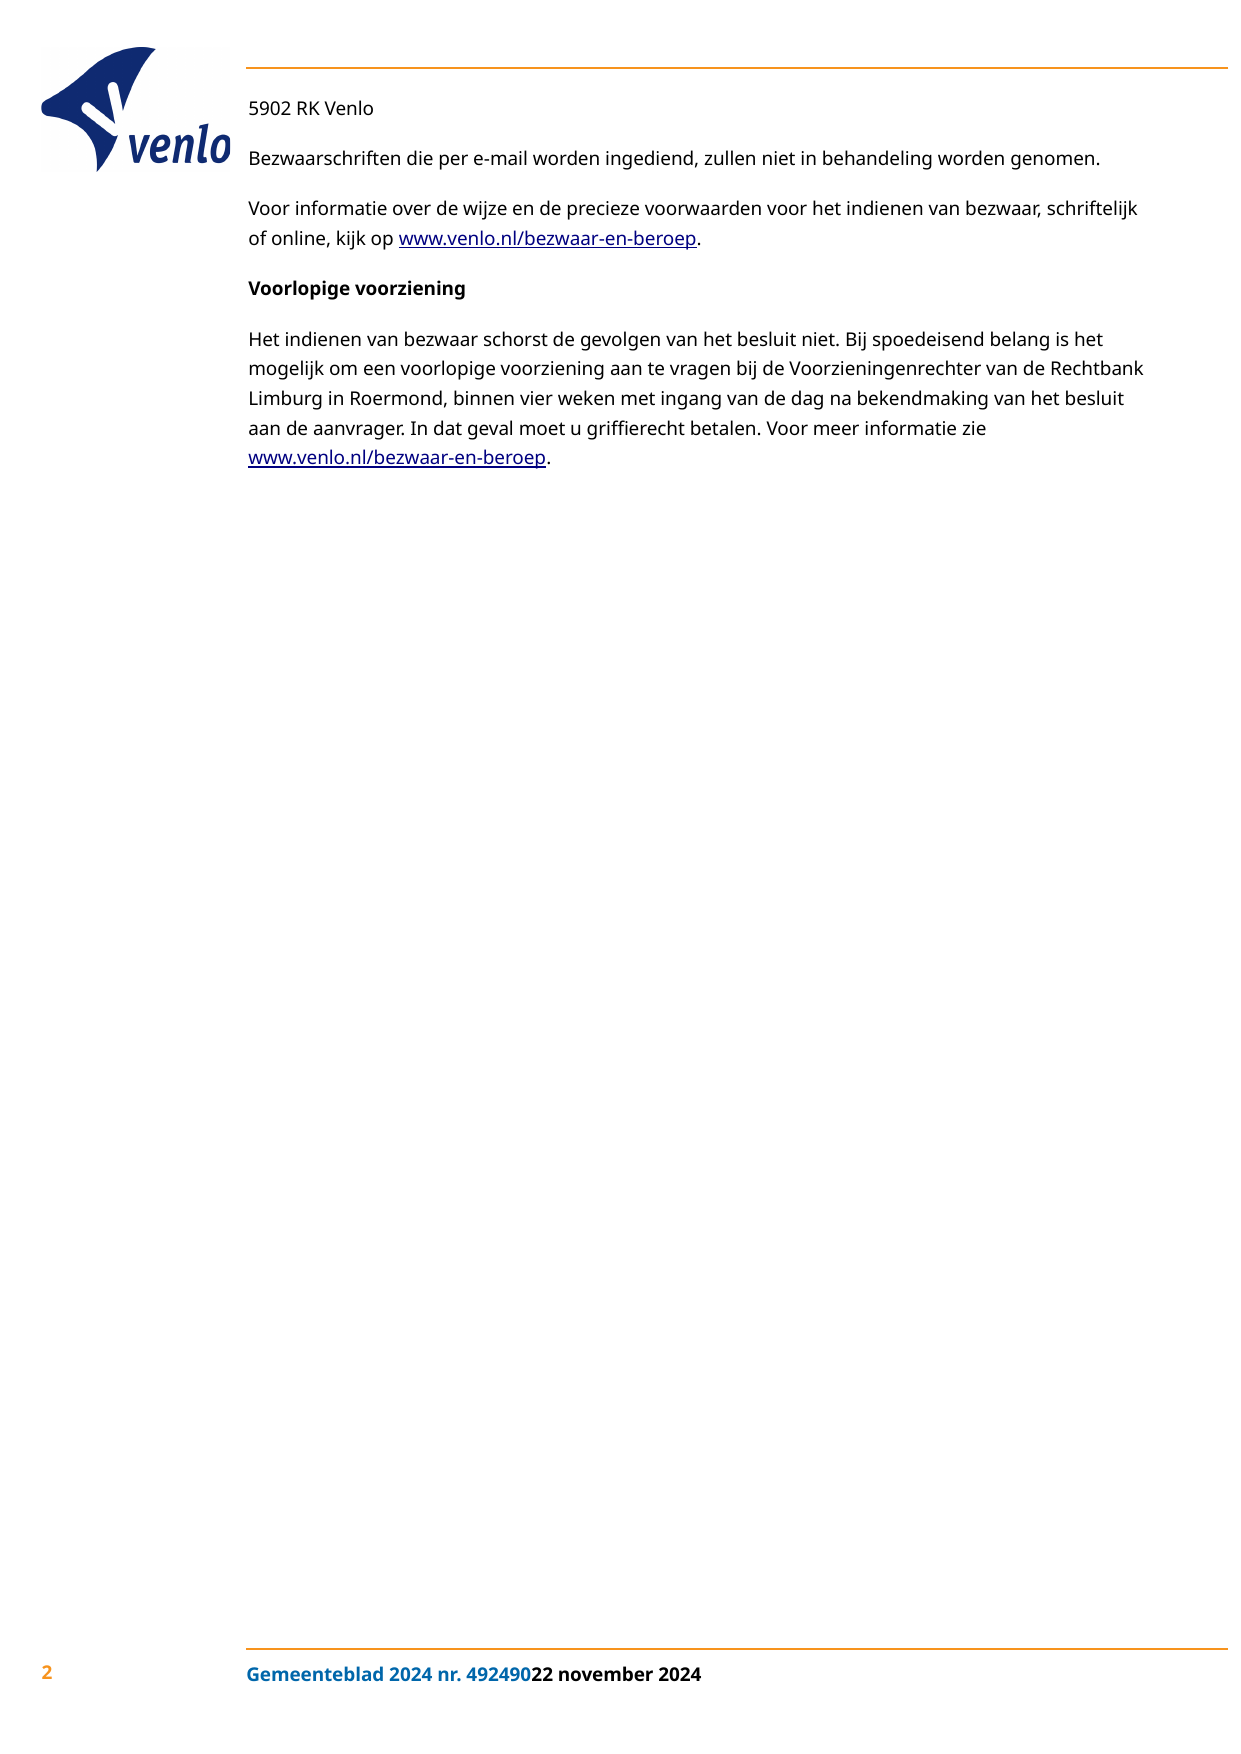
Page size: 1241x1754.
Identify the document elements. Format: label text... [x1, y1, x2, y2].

text Het indienen van bezwaar schorst de gevolgen van het besluit niet. Bij spoedeisend belang is het mogelijk om een voorlopige voorziening aan te vragen bij de Voorzieningenrechter van de Rechtbank Limburg in Roermond, binnen vier weken met ingang van de dag na bekendmaking van het besluit aan de aanvrager. In dat geval moet u griffierecht betalen. Voor meer informatie zie www.venlo.nl/bezwaar-en-beroep. [248, 326, 1152, 470]
text Bezwaarschriften die per e-mail worden ingediend, zullen niet in behandeling worden genomen. [248, 145, 1152, 171]
text 5902 RK Venlo [248, 95, 1152, 121]
text Voorlopige voorziening [248, 276, 1152, 301]
picture [41, 47, 231, 172]
text Voor informatie over de wijze en de precieze voorwaarden voor het indienen van bezwaar, schriftelijk of online, kijk op www.venlo.nl/bezwaar-en-beroep. [248, 196, 1152, 251]
